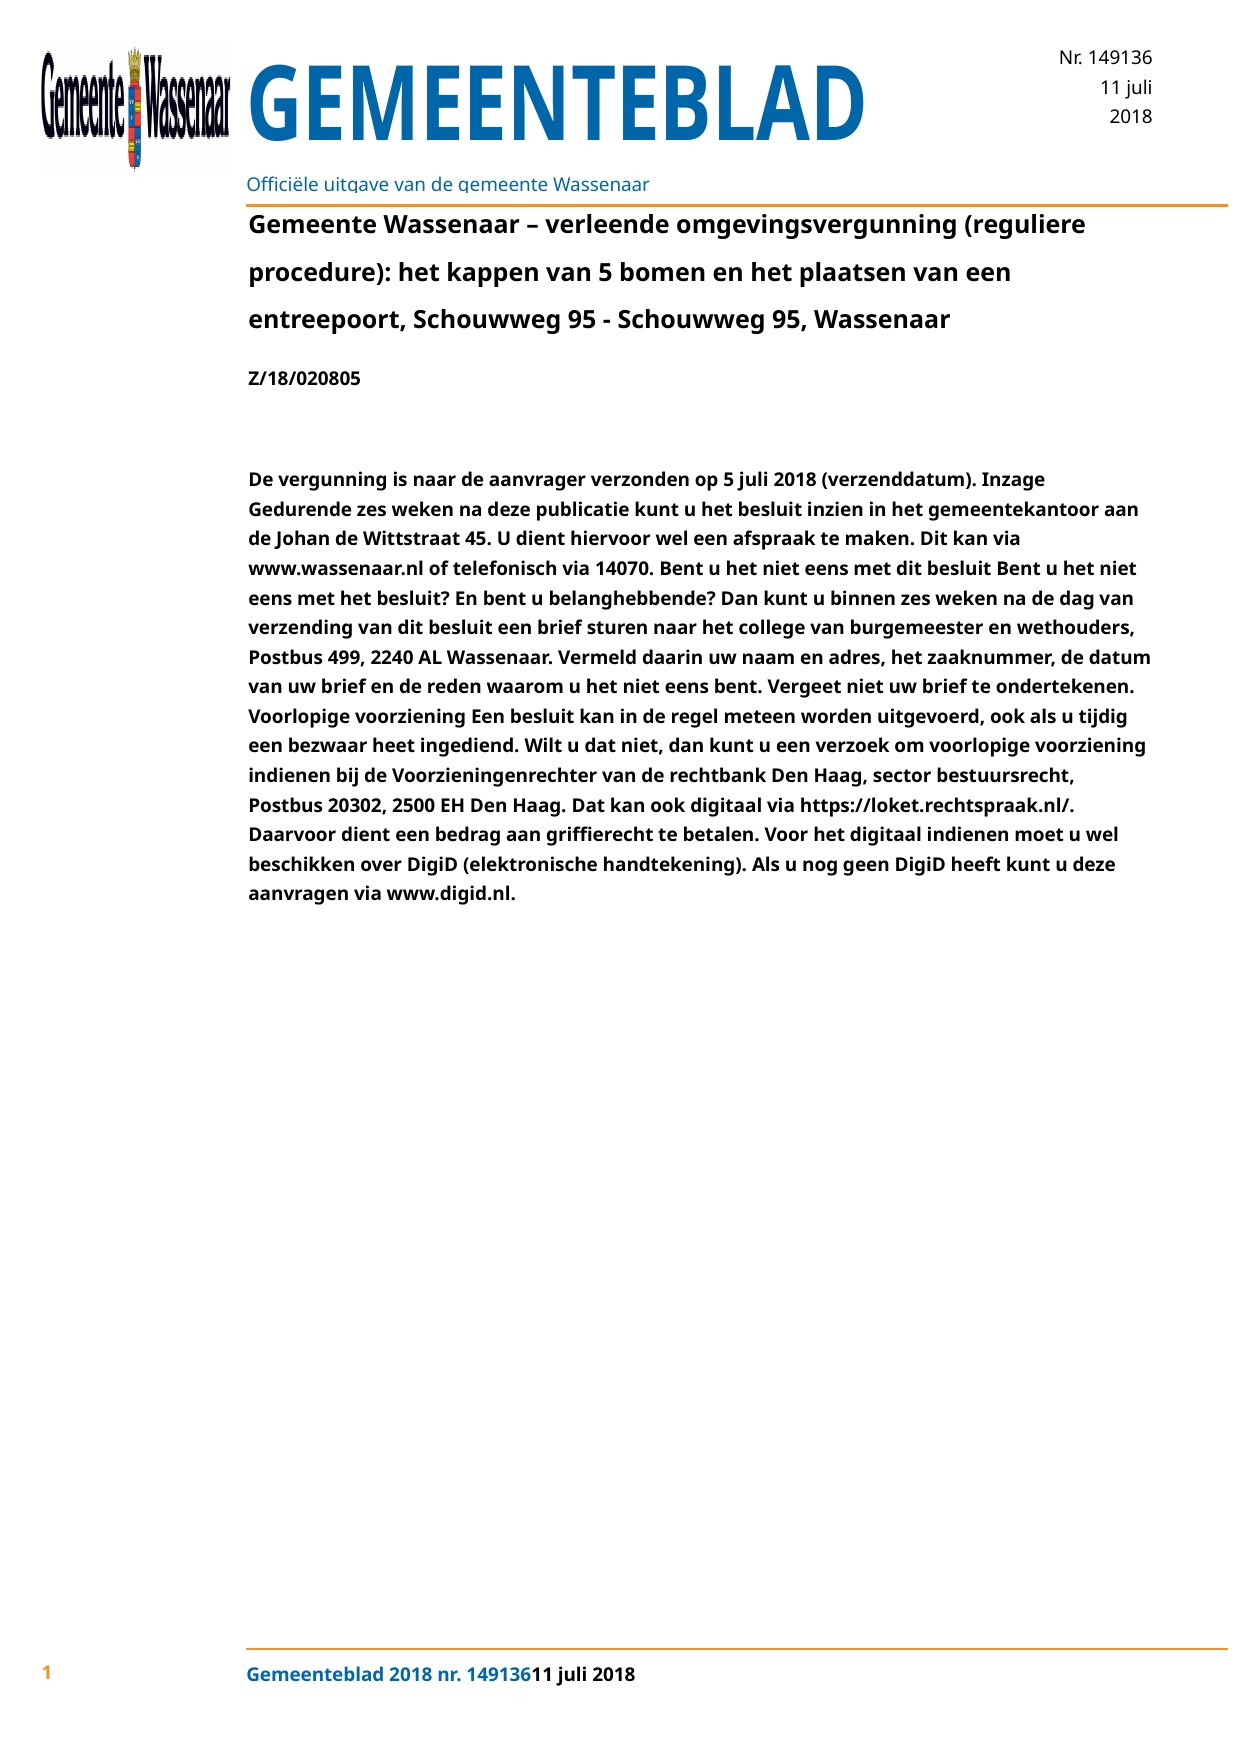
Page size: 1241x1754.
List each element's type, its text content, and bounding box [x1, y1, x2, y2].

picture [41, 47, 231, 172]
text Gemeente Wassenaar – verleende omgevingsvergunning (reguliere procedure): het kappen van 5 bomen en het plaatsen van een entreepoort, Schouwweg 95 - Schouwweg 95, Wassenaar [248, 207, 1152, 336]
text Z/18/020805 [248, 366, 1152, 391]
text De vergunning is naar de aanvrager verzonden op 5 juli 2018 (verzenddatum). Inzage Gedurende zes weken na deze publicatie kunt u het besluit inzien in het gemeentekantoor aan de Johan de Wittstraat 45. U dient hiervoor wel een afspraak te maken. Dit kan via www.wassenaar.nl of telefonisch via 14070. Bent u het niet eens met dit besluit Bent u het niet eens met het besluit? En bent u belanghebbende? Dan kunt u binnen zes weken na de dag van verzending van dit besluit een brief sturen naar het college van burgemeester en wethouders, Postbus 499, 2240 AL Wassenaar. Vermeld daarin uw naam en adres, het zaaknummer, de datum van uw brief en de reden waarom u het niet eens bent. Vergeet niet uw brief te ondertekenen. Voorlopige voorziening Een besluit kan in de regel meteen worden uitgevoerd, ook als u tijdig een bezwaar heet ingediend. Wilt u dat niet, dan kunt u een verzoek om voorlopige voorziening indienen bij de Voorzieningenrechter van de rechtbank Den Haag, sector bestuursrecht, Postbus 20302, 2500 EH Den Haag. Dat kan ook digitaal via https://loket.rechtspraak.nl/. Daarvoor dient een bedrag aan griffierecht te betalen. Voor het digitaal indienen moet u wel beschikken over DigiD (elektronische handtekening). Als u nog geen DigiD heeft kunt u deze aanvragen via www.digid.nl. [248, 466, 1152, 906]
